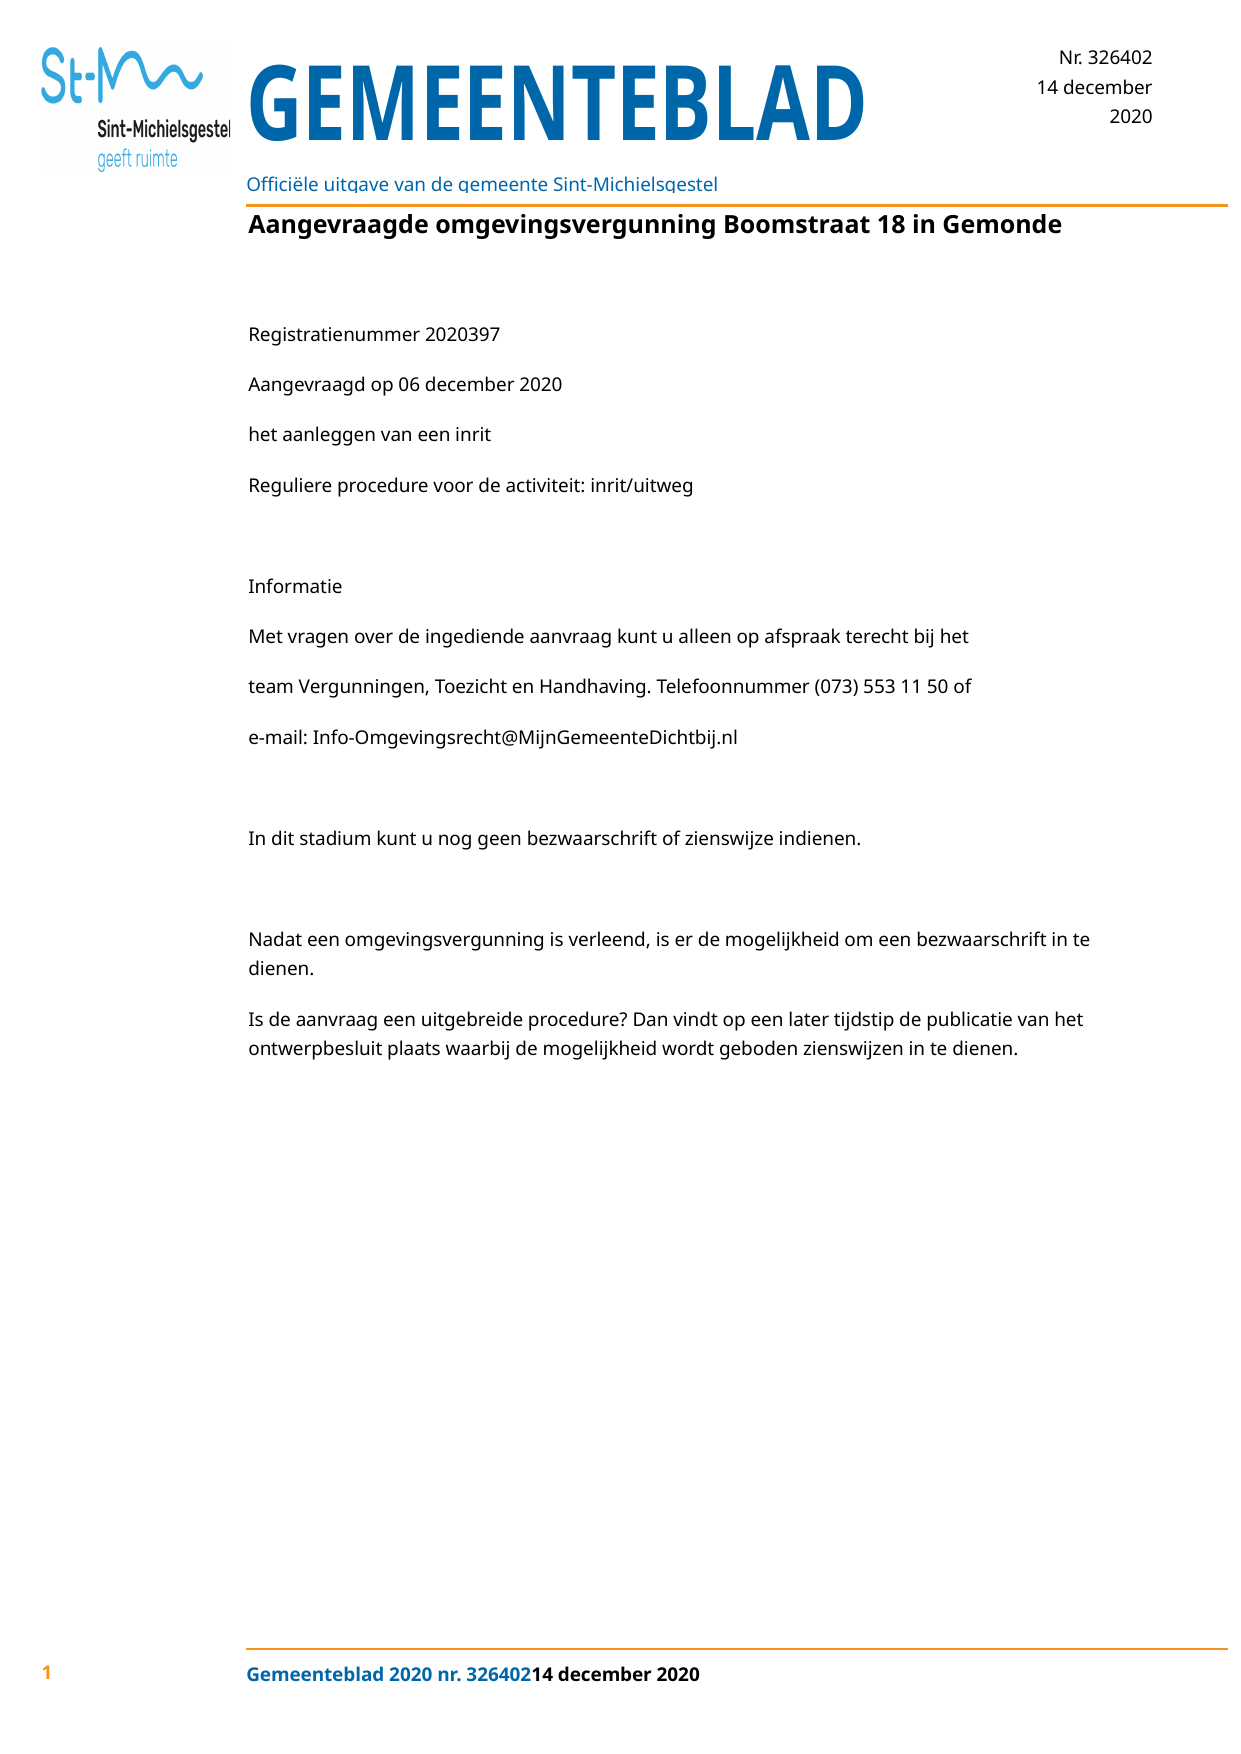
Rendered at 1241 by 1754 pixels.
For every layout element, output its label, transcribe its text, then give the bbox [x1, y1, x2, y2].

text Registratienummer 2020397 [248, 321, 1152, 346]
text Reguliere procedure voor de activiteit: inrit/uitweg [248, 472, 1152, 498]
text e-mail: Info-Omgevingsrecht@MijnGemeenteDichtbij.nl [248, 724, 1152, 750]
text het aanleggen van een inrit [248, 422, 1152, 447]
text Aangevraagd op 06 december 2020 [248, 371, 1152, 397]
text Informatie [248, 573, 1152, 598]
text In dit stadium kunt u nog geen bezwaarschrift of zienswijze indienen. [248, 825, 1152, 851]
text team Vergunningen, Toezicht en Handhaving. Telefoonnummer (073) 553 11 50 of [248, 674, 1152, 699]
text Met vragen over de ingediende aanvraag kunt u alleen op afspraak terecht bij het [248, 623, 1152, 649]
text Nadat een omgevingsvergunning is verleend, is er de mogelijkheid om een bezwaarschrift in te dienen. [248, 926, 1152, 981]
text Is de aanvraag een uitgebreide procedure? Dan vindt op een later tijdstip de publicatie van het ontwerpbesluit plaats waarbij de mogelijkheid wordt geboden zienswijzen in te dienen. [248, 1006, 1152, 1061]
text Aangevraagde omgevingsvergunning Boomstraat 18 in Gemonde [248, 207, 1152, 241]
picture [41, 47, 231, 172]
